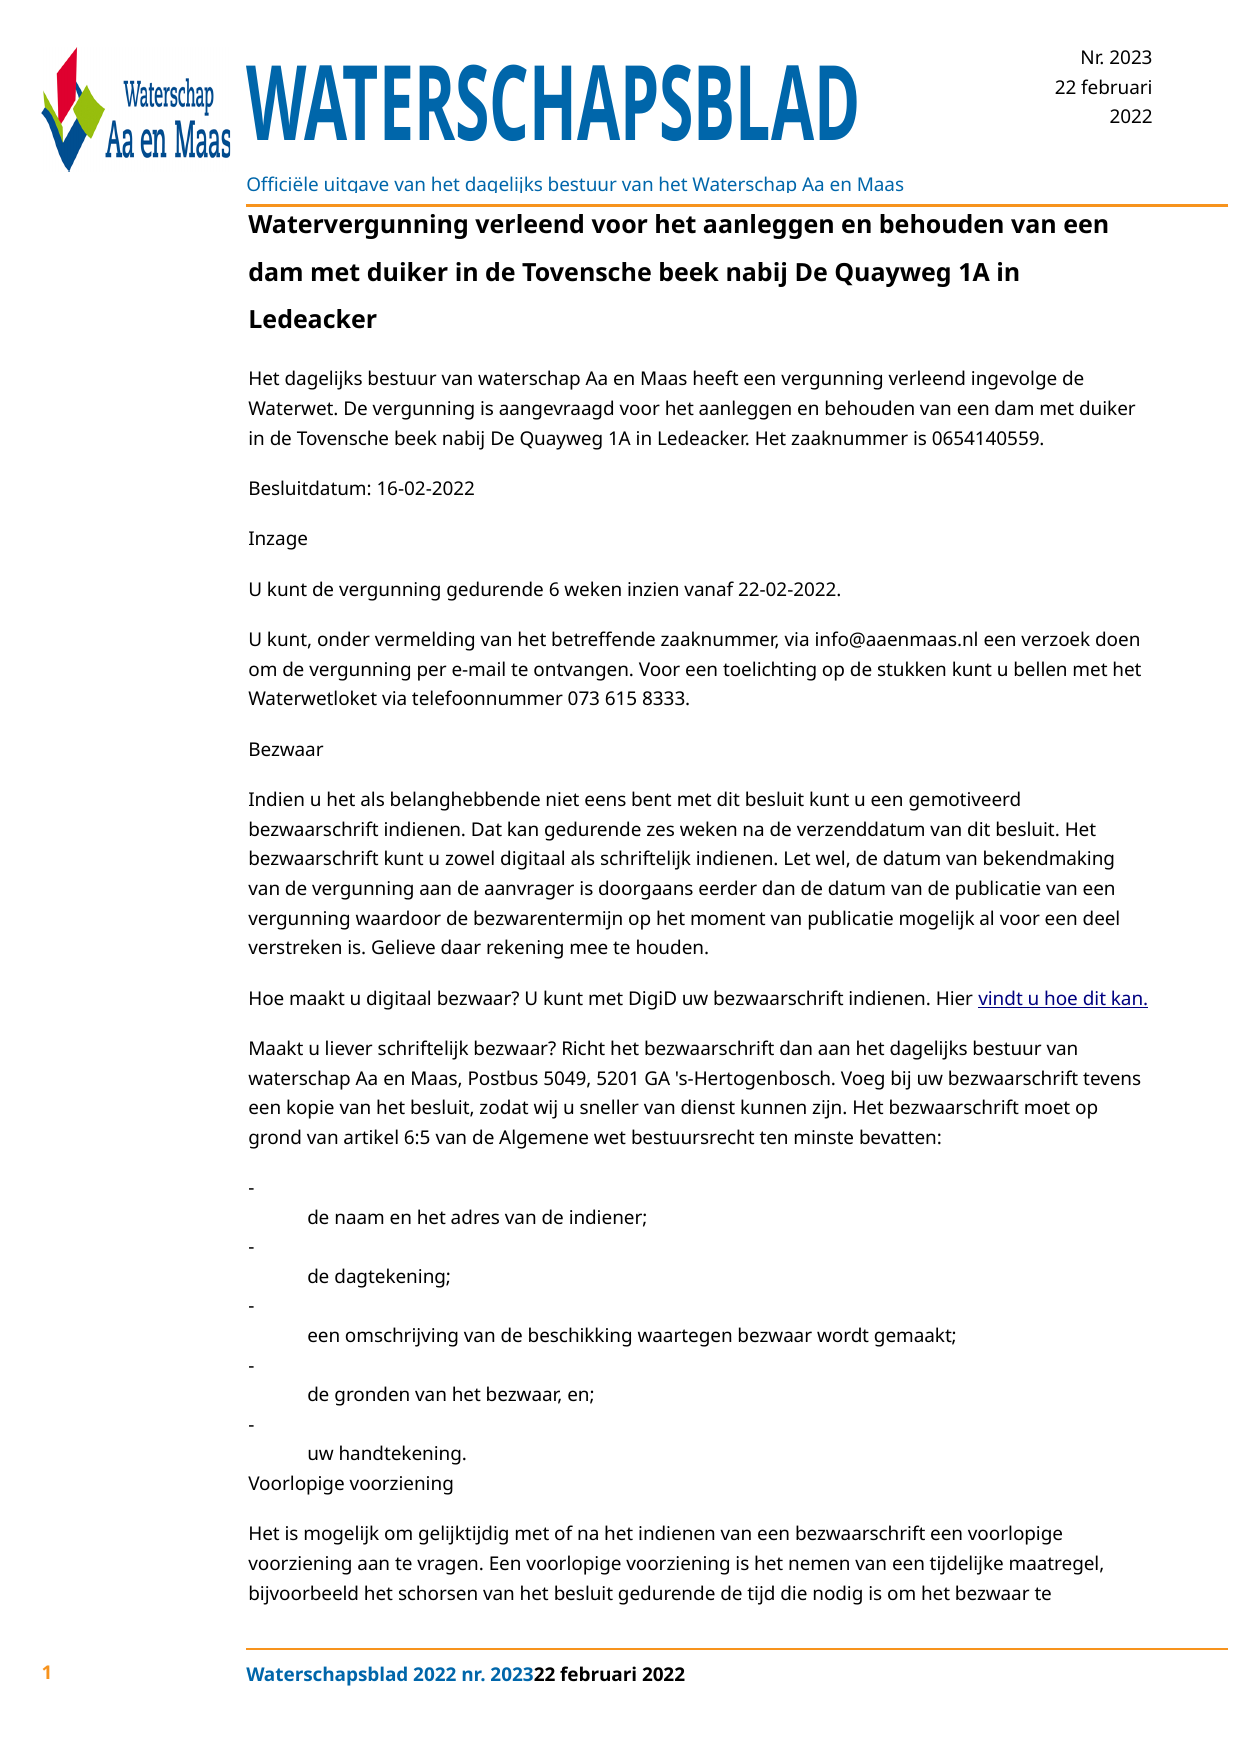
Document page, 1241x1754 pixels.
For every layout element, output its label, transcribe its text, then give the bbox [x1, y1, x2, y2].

text Watervergunning verleend voor het aanleggen en behouden van een dam met duiker in de Tovensche beek nabij De Quayweg 1A in Ledeacker [248, 207, 1152, 336]
list de gronden van het bezwaar, en; [248, 1381, 1152, 1407]
text Inzage [248, 526, 1152, 551]
text Indien u het als belanghebbende niet eens bent met dit besluit kunt u een gemotiveerd bezwaarschrift indienen. Dat kan gedurende zes weken na de verzenddatum van dit besluit. Het bezwaarschrift kunt u zowel digitaal als schriftelijk indienen. Let wel, de datum van bekendmaking van de vergunning aan de aanvrager is doorgaans eerder dan de datum van de publicatie van een vergunning waardoor de bezwarentermijn op het moment van publicatie mogelijk al voor een deel verstreken is. Gelieve daar rekening mee te houden. [248, 786, 1152, 960]
list de naam en het adres van de indiener; [248, 1204, 1152, 1229]
list de dagtekening; [248, 1263, 1152, 1289]
text Hoe maakt u digitaal bezwaar? U kunt met DigiD uw bezwaarschrift indienen. Hier vindt u hoe dit kan. [248, 985, 1152, 1010]
picture [41, 47, 231, 172]
text Voorlopige voorziening [248, 1470, 1152, 1496]
text Bezwaar [248, 736, 1152, 762]
text U kunt de vergunning gedurende 6 weken inzien vanaf 22-02-2022. [248, 576, 1152, 602]
list een omschrijving van de beschikking waartegen bezwaar wordt gemaakt; [248, 1322, 1152, 1348]
list uw handtekening. [248, 1441, 1152, 1466]
text Het dagelijks bestuur van waterschap Aa en Maas heeft een vergunning verleend ingevolge de Waterwet. De vergunning is aangevraagd voor het aanleggen en behouden van een dam met duiker in de Tovensche beek nabij De Quayweg 1A in Ledeacker. Het zaaknummer is 0654140559. [248, 366, 1152, 450]
text Het is mogelijk om gelijktijdig met of na het indienen van een bezwaarschrift een voorlopige voorziening aan te vragen. Een voorlopige voorziening is het nemen van een tijdelijke maatregel, bijvoorbeeld het schorsen van het besluit gedurende de tijd die nodig is om het bezwaar te [248, 1521, 1152, 1605]
text Maakt u liever schriftelijk bezwaar? Richt het bezwaarschrift dan aan het dagelijks bestuur van waterschap Aa en Maas, Postbus 5049, 5201 GA 's-Hertogenbosch. Voeg bij uw bezwaarschrift tevens een kopie van het besluit, zodat wij u sneller van dienst kunnen zijn. Het bezwaarschrift moet op grond van artikel 6:5 van de Algemene wet bestuursrecht ten minste bevatten: [248, 1035, 1152, 1149]
text Besluitdatum: 16-02-2022 [248, 475, 1152, 501]
text U kunt, onder vermelding van het betreffende zaaknummer, via info@aaenmaas.nl een verzoek doen om de vergunning per e-mail te ontvangen. Voor een toelichting op de stukken kunt u bellen met het Waterwetloket via telefoonnummer 073 615 8333. [248, 626, 1152, 711]
